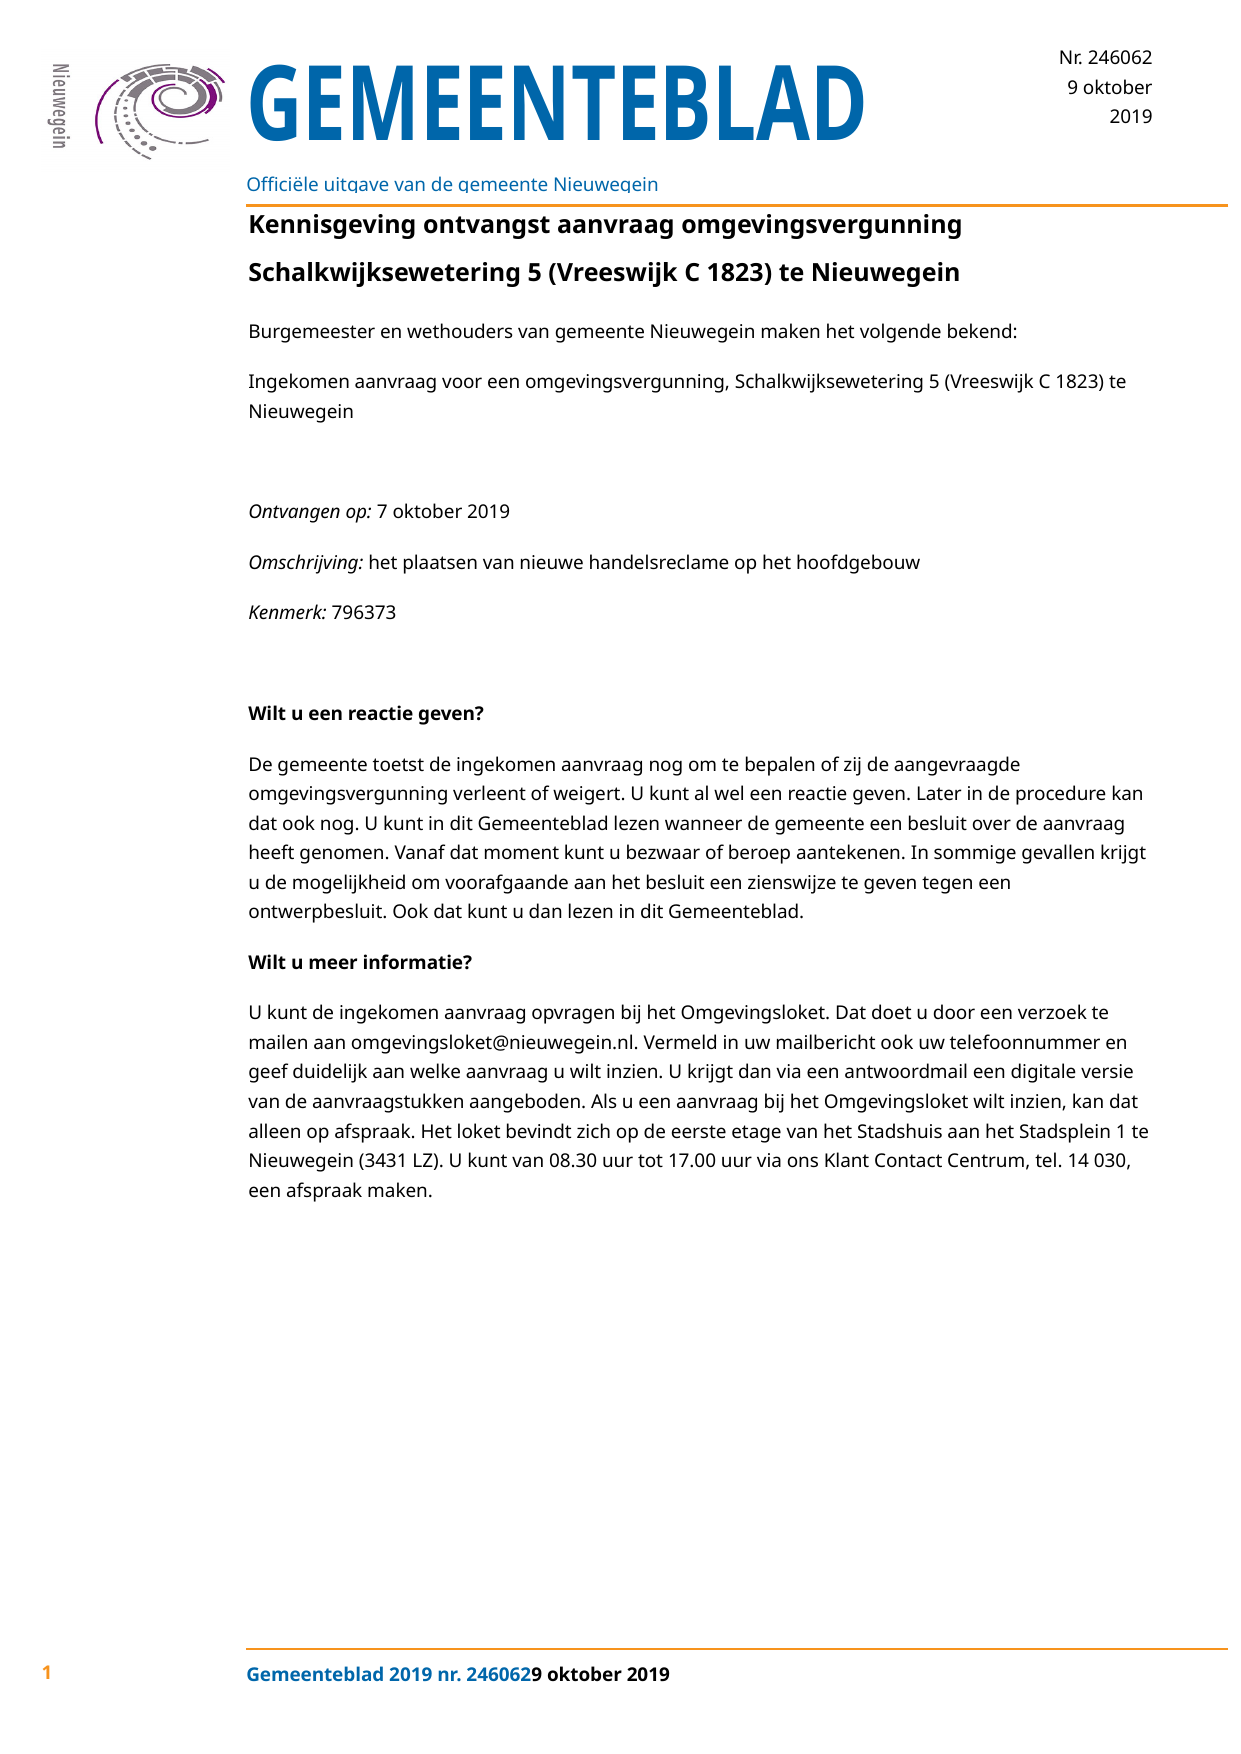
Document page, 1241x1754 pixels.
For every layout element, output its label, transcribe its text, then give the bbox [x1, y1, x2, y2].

text Ingekomen aanvraag voor een omgevingsvergunning, Schalkwijksewetering 5 (Vreeswijk C 1823) te Nieuwegein [248, 368, 1152, 424]
text U kunt de ingekomen aanvraag opvragen bij het Omgevingsloket. Dat doet u door een verzoek te mailen aan omgevingsloket@nieuwegein.nl. Vermeld in uw mailbericht ook uw telefoonnummer en geef duidelijk aan welke aanvraag u wilt inzien. U krijgt dan via een antwoordmail een digitale versie van de aanvraagstukken aangeboden. Als u een aanvraag bij het Omgevingsloket wilt inzien, kan dat alleen op afspraak. Het loket bevindt zich op de eerste etage van het Stadshuis aan het Stadsplein 1 te Nieuwegein (3431 LZ). U kunt van 08.30 uur tot 17.00 uur via ons Klant Contact Centrum, tel. 14 030, een afspraak maken. [248, 999, 1152, 1203]
picture [41, 47, 231, 172]
text Wilt u een reactie geven? [248, 700, 1152, 726]
text Omschrijving: het plaatsen van nieuwe handelsreclame op het hoofdgebouw [248, 549, 1152, 575]
text De gemeente toetst de ingekomen aanvraag nog om te bepalen of zij de aangevraagde omgevingsvergunning verleent of weigert. U kunt al wel een reactie geven. Later in de procedure kan dat ook nog. U kunt in dit Gemeenteblad lezen wanneer de gemeente een besluit over de aanvraag heeft genomen. Vanaf dat moment kunt u bezwaar of beroep aantekenen. In sommige gevallen krijgt u de mogelijkheid om voorafgaande aan het besluit een zienswijze te geven tegen een ontwerpbesluit. Ook dat kunt u dan lezen in dit Gemeenteblad. [248, 751, 1152, 924]
text Kennisgeving ontvangst aanvraag omgevingsvergunning Schalkwijksewetering 5 (Vreeswijk C 1823) te Nieuwegein [248, 207, 1152, 288]
text Burgemeester en wethouders van gemeente Nieuwegein maken het volgende bekend: [248, 318, 1152, 344]
text Kenmerk: 796373 [248, 599, 1152, 625]
text Ontvangen op: 7 oktober 2019 [248, 499, 1152, 524]
text Wilt u meer informatie? [248, 949, 1152, 975]
